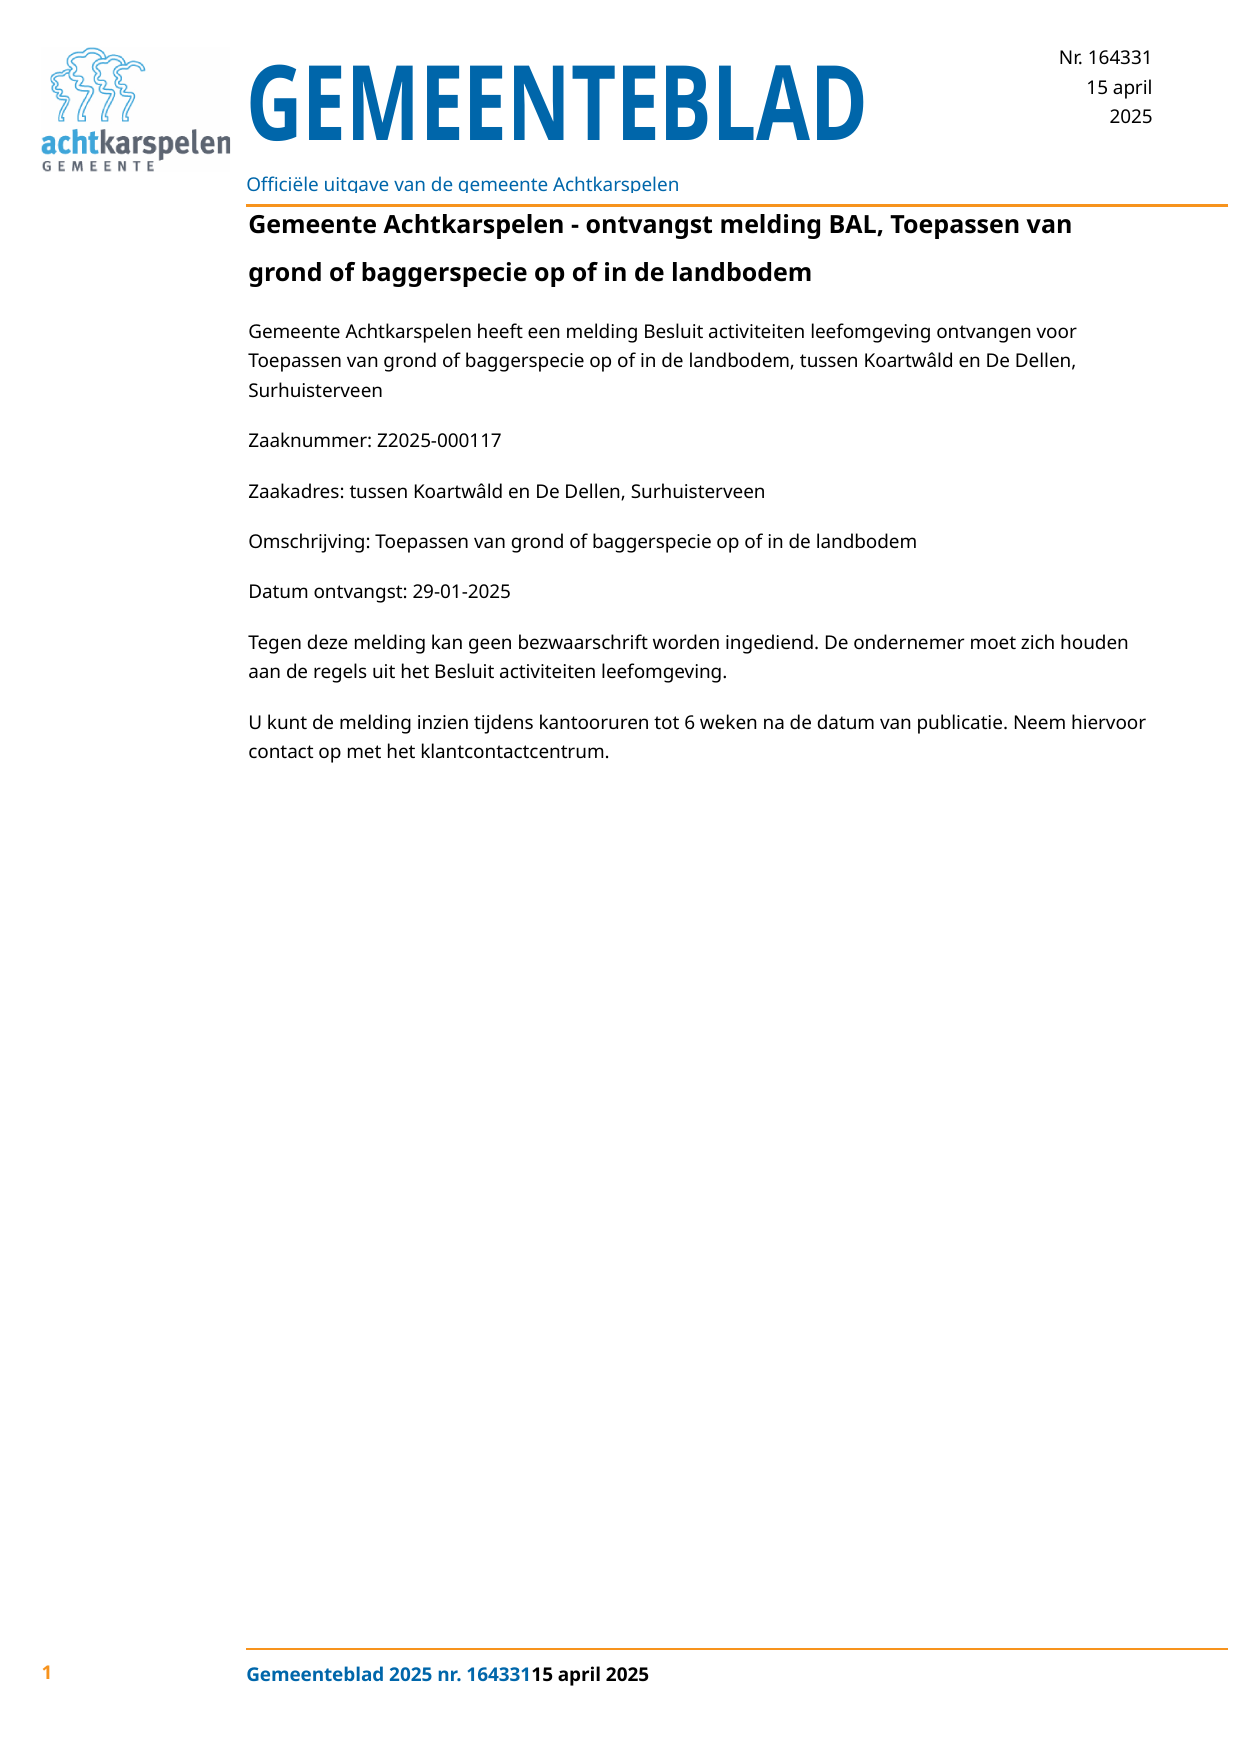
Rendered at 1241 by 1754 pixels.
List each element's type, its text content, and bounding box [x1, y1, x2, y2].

picture [41, 47, 231, 172]
text Gemeente Achtkarspelen heeft een melding Besluit activiteiten leefomgeving ontvangen voor Toepassen van grond of baggerspecie op of in de landbodem, tussen Koartwâld en De Dellen, Surhuisterveen [248, 318, 1152, 403]
text Gemeente Achtkarspelen - ontvangst melding BAL, Toepassen van grond of baggerspecie op of in de landbodem [248, 207, 1152, 288]
text Omschrijving: Toepassen van grond of baggerspecie op of in de landbodem [248, 528, 1152, 554]
text Zaaknummer: Z2025-000117 [248, 427, 1152, 453]
text Datum ontvangst: 29-01-2025 [248, 579, 1152, 604]
text Zaakadres: tussen Koartwâld en De Dellen, Surhuisterveen [248, 478, 1152, 504]
text U kunt de melding inzien tijdens kantooruren tot 6 weken na de datum van publicatie. Neem hiervoor contact op met het klantcontactcentrum. [248, 709, 1152, 764]
text Tegen deze melding kan geen bezwaarschrift worden ingediend. De ondernemer moet zich houden aan de regels uit het Besluit activiteiten leefomgeving. [248, 629, 1152, 684]
